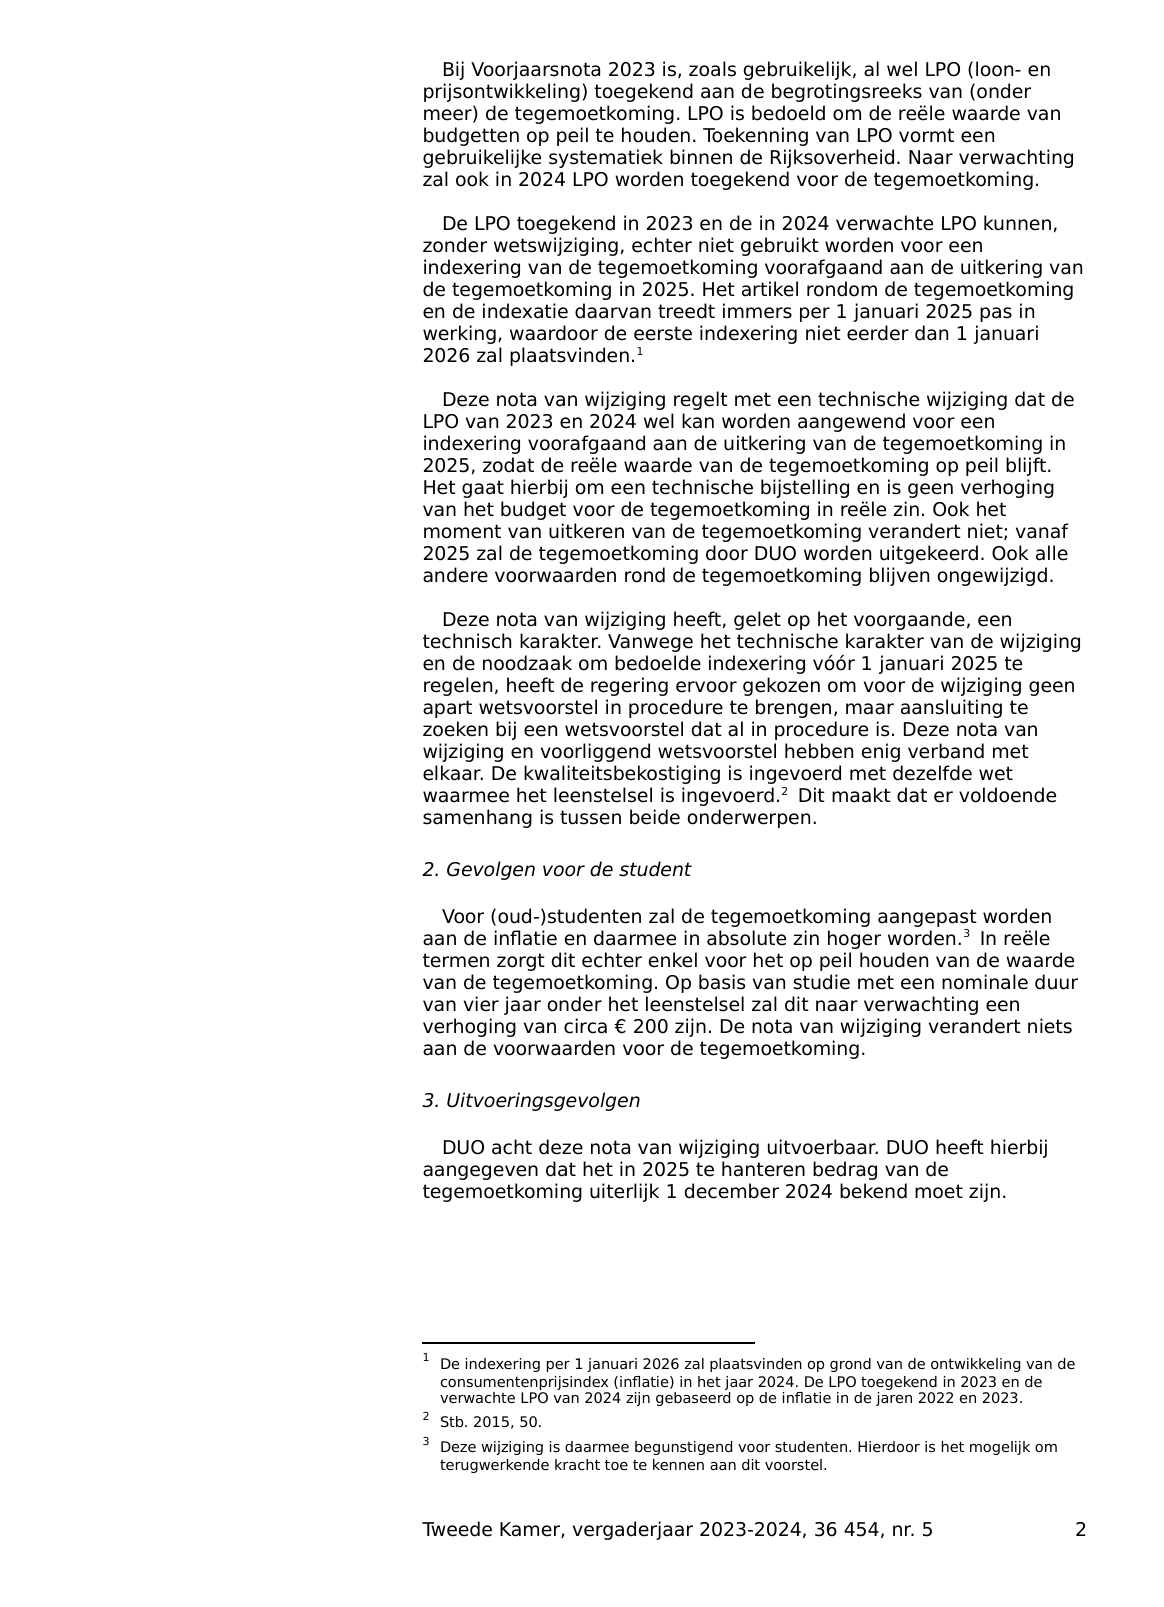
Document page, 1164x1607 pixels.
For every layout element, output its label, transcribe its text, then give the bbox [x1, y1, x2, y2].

text DUO acht deze nota van wijziging uitvoerbaar. DUO heeft hierbij aangegeven dat het in 2025 te hanteren bedrag van de tegemoetkoming uiterlijk 1 december 2024 bekend moet zijn. [422, 1137, 1087, 1203]
text Deze nota van wijziging heeft, gelet op het voorgaande, een technisch karakter. Vanwege het technische karakter van de wijziging en de noodzaak om bedoelde indexering vóór 1 januari 2025 te regelen, heeft de regering ervoor gekozen om voor de wijziging geen apart wetsvoorstel in procedure te brengen, maar aansluiting te zoeken bij een wetsvoorstel dat al in procedure is. Deze nota van wijziging en voorliggend wetsvoorstel hebben enig verband met elkaar. De kwaliteitsbekostiging is ingevoerd met dezelfde wet waarmee het leenstelsel is ingevoerd. Dit maakt dat er voldoende samenhang is tussen beide onderwerpen. [422, 609, 1087, 829]
text Deze nota van wijziging regelt met een technische wijziging dat de LPO van 2023 en 2024 wel kan worden aangewend voor een indexering voorafgaand aan de uitkering van de tegemoetkoming in 2025, zodat de reële waarde van de tegemoetkoming op peil blijft. Het gaat hierbij om een technische bijstelling en is geen verhoging van het budget voor de tegemoetkoming in reële zin. Ook het moment van uitkeren van de tegemoetkoming verandert niet; vanaf 2025 zal de tegemoetkoming door DUO worden uitgekeerd. Ook alle andere voorwaarden rond de tegemoetkoming blijven ongewijzigd. [422, 389, 1087, 587]
text Voor (oud-)studenten zal de tegemoetkoming aangepast worden aan de inflatie en daarmee in absolute zin hoger worden. In reële termen zorgt dit echter enkel voor het op peil houden van de waarde van de tegemoetkoming. Op basis van studie met een nominale duur van vier jaar onder het leenstelsel zal dit naar verwachting een verhoging van circa € 200 zijn. De nota van wijziging verandert niets aan de voorwaarden voor de tegemoetkoming. [422, 906, 1087, 1060]
text De indexering per 1 januari 2026 zal plaatsvinden op grond van de ontwikkeling van de consumentenprijsindex (inflatie) in het jaar 2024. De LPO toegekend in 2023 en de verwachte LPO van 2024 zijn gebaseerd op de inflatie in de jaren 2022 en 2023. [422, 1352, 1087, 1407]
text Bij Voorjaarsnota 2023 is, zoals gebruikelijk, al wel LPO (loon- en prijsontwikkeling) toegekend aan de begrotingsreeks van (onder meer) de tegemoetkoming. LPO is bedoeld om de reële waarde van budgetten op peil te houden. Toekenning van LPO vormt een gebruikelijke systematiek binnen de Rijksoverheid. Naar verwachting zal ook in 2024 LPO worden toegekend voor de tegemoetkoming. [422, 59, 1087, 191]
subtitle 2. Gevolgen voor de student [422, 859, 1087, 881]
text De LPO toegekend in 2023 en de in 2024 verwachte LPO kunnen, zonder wetswijziging, echter niet gebruikt worden voor een indexering van de tegemoetkoming voorafgaand aan de uitkering van de tegemoetkoming in 2025. Het artikel rondom de tegemoetkoming en de indexatie daarvan treedt immers per 1 januari 2025 pas in werking, waardoor de eerste indexering niet eerder dan 1 januari 2026 zal plaatsvinden. [422, 213, 1087, 367]
text Stb. 2015, 50. [422, 1410, 1087, 1432]
text Deze wijziging is daarmee begunstigend voor studenten. Hierdoor is het mogelijk om terugwerkende kracht toe te kennen aan dit voorstel. [422, 1435, 1087, 1474]
subtitle 3. Uitvoeringsgevolgen [422, 1090, 1087, 1112]
